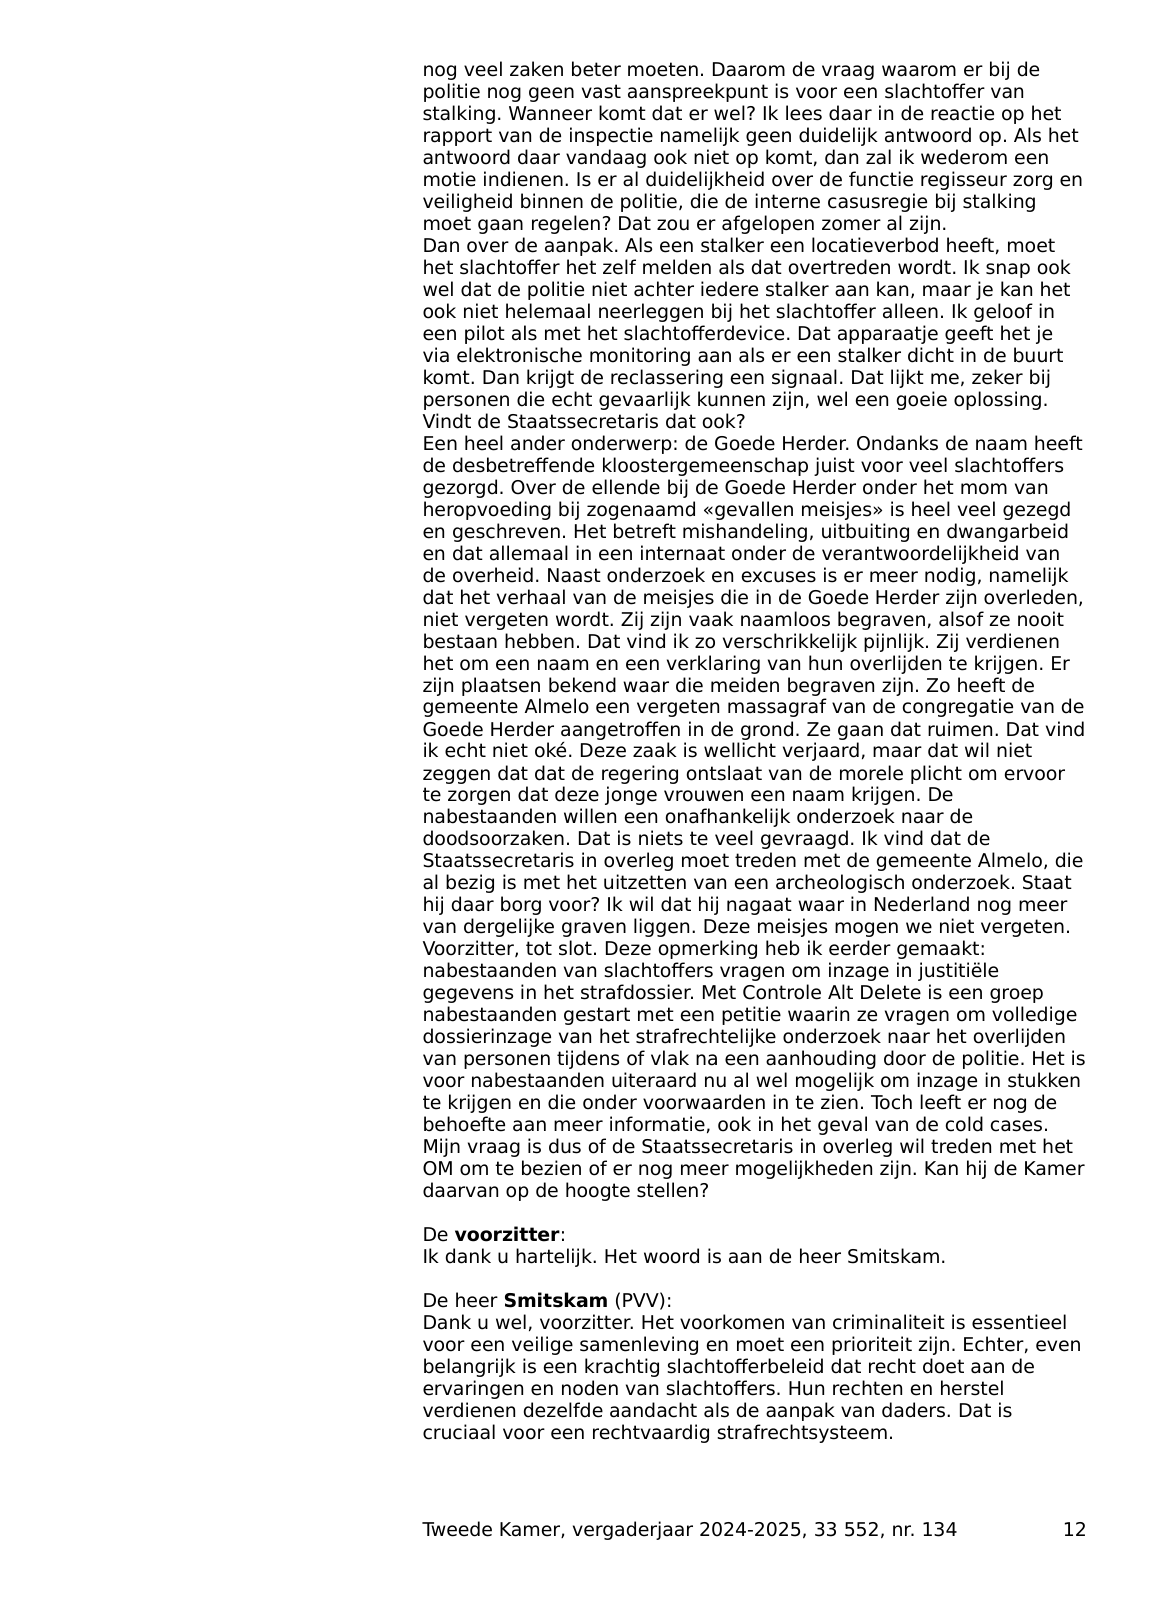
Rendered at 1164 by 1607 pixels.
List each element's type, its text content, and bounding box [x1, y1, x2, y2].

text De voorzitter: [422, 1224, 1087, 1246]
text Dank u wel, voorzitter. Het voorkomen van criminaliteit is essentieel voor een veilige samenleving en moet een prioriteit zijn. Echter, even belangrijk is een krachtig slachtofferbeleid dat recht doet aan de ervaringen en noden van slachtoffers. Hun rechten en herstel verdienen dezelfde aandacht als de aanpak van daders. Dat is cruciaal voor een rechtvaardig strafrechtsysteem. [422, 1312, 1087, 1444]
text nog veel zaken beter moeten. Daarom de vraag waarom er bij de politie nog geen vast aanspreekpunt is voor een slachtoffer van stalking. Wanneer komt dat er wel? Ik lees daar in de reactie op het rapport van de inspectie namelijk geen duidelijk antwoord op. Als het antwoord daar vandaag ook niet op komt, dan zal ik wederom een motie indienen. Is er al duidelijkheid over de functie regisseur zorg en veiligheid binnen de politie, die de interne casusregie bij stalking moet gaan regelen? Dat zou er afgelopen zomer al zijn. [422, 59, 1087, 235]
text Ik dank u hartelijk. Het woord is aan de heer Smitskam. [422, 1246, 1087, 1268]
text Een heel ander onderwerp: de Goede Herder. Ondanks de naam heeft de desbetreffende kloostergemeenschap juist voor veel slachtoffers gezorgd. Over de ellende bij de Goede Herder onder het mom van heropvoeding bij zogenaamd «gevallen meisjes» is heel veel gezegd en geschreven. Het betreft mishandeling, uitbuiting en dwangarbeid en dat allemaal in een internaat onder de verantwoordelijkheid van de overheid. Naast onderzoek en excuses is er meer nodig, namelijk dat het verhaal van de meisjes die in de Goede Herder zijn overleden, niet vergeten wordt. Zij zijn vaak naamloos begraven, alsof ze nooit bestaan hebben. Dat vind ik zo verschrikkelijk pijnlijk. Zij verdienen het om een naam en een verklaring van hun overlijden te krijgen. Er zijn plaatsen bekend waar die meiden begraven zijn. Zo heeft de gemeente Almelo een vergeten massagraf van de congregatie van de Goede Herder aangetroffen in de grond. Ze gaan dat ruimen. Dat vind ik echt niet oké. Deze zaak is wellicht verjaard, maar dat wil niet zeggen dat dat de regering ontslaat van de morele plicht om ervoor te zorgen dat deze jonge vrouwen een naam krijgen. De nabestaanden willen een onafhankelijk onderzoek naar de doodsoorzaken. Dat is niets te veel gevraagd. Ik vind dat de Staatssecretaris in overleg moet treden met de gemeente Almelo, die al bezig is met het uitzetten van een archeologisch onderzoek. Staat hij daar borg voor? Ik wil dat hij nagaat waar in Nederland nog meer van dergelijke graven liggen. Deze meisjes mogen we niet vergeten. [422, 433, 1087, 938]
text Dan over de aanpak. Als een stalker een locatieverbod heeft, moet het slachtoffer het zelf melden als dat overtreden wordt. Ik snap ook wel dat de politie niet achter iedere stalker aan kan, maar je kan het ook niet helemaal neerleggen bij het slachtoffer alleen. Ik geloof in een pilot als met het slachtofferdevice. Dat apparaatje geeft het je via elektronische monitoring aan als er een stalker dicht in de buurt komt. Dan krijgt de reclassering een signaal. Dat lijkt me, zeker bij personen die echt gevaarlijk kunnen zijn, wel een goeie oplossing. Vindt de Staatssecretaris dat ook? [422, 235, 1087, 433]
text Voorzitter, tot slot. Deze opmerking heb ik eerder gemaakt: nabestaanden van slachtoffers vragen om inzage in justitiële gegevens in het strafdossier. Met Controle Alt Delete is een groep nabestaanden gestart met een petitie waarin ze vragen om volledige dossierinzage van het strafrechtelijke onderzoek naar het overlijden van personen tijdens of vlak na een aanhouding door de politie. Het is voor nabestaanden uiteraard nu al wel mogelijk om inzage in stukken te krijgen en die onder voorwaarden in te zien. Toch leeft er nog de behoefte aan meer informatie, ook in het geval van de cold cases. Mijn vraag is dus of de Staatssecretaris in overleg wil treden met het OM om te bezien of er nog meer mogelijkheden zijn. Kan hij de Kamer daarvan op de hoogte stellen? [422, 938, 1087, 1202]
text De heer Smitskam (PVV): [422, 1290, 1087, 1312]
